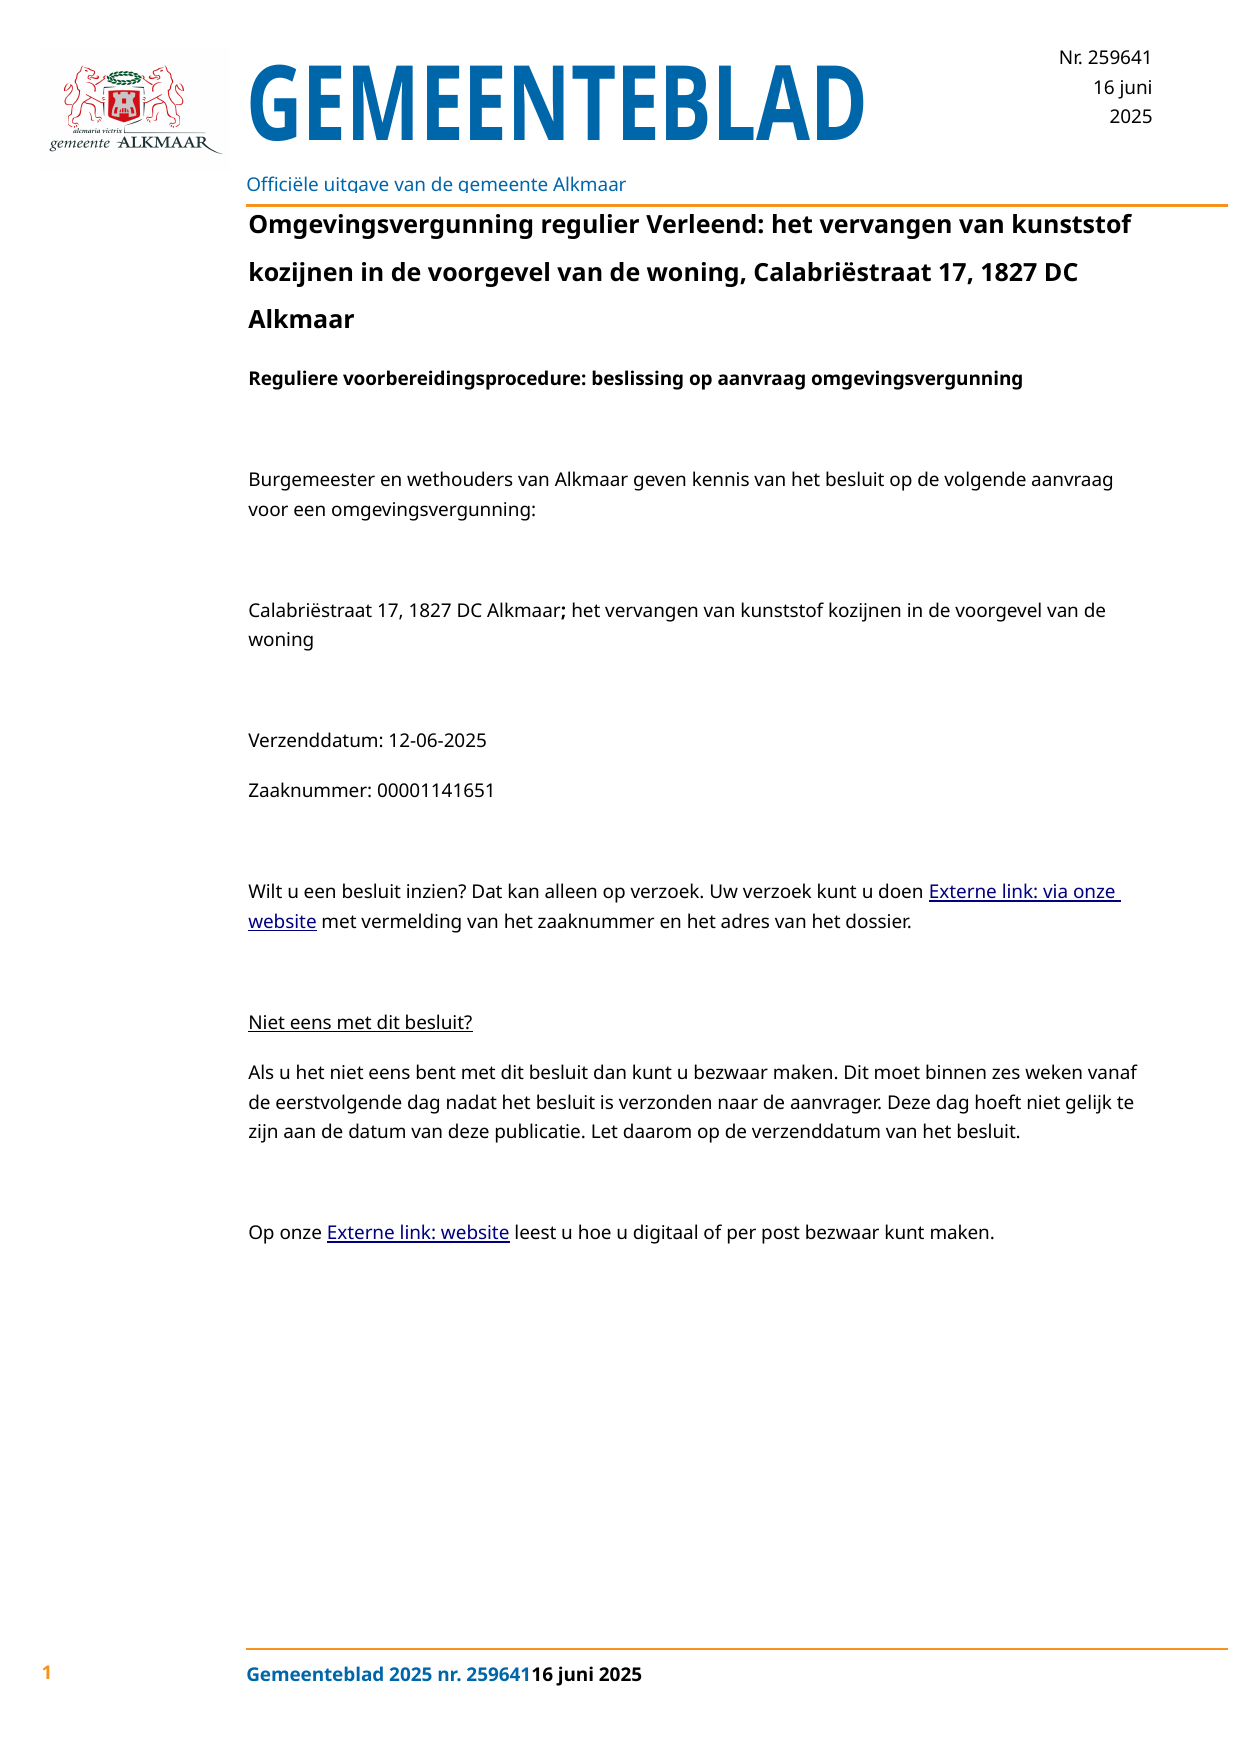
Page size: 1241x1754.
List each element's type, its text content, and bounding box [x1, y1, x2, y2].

text Zaaknummer: 00001141651 [248, 778, 1152, 803]
text Reguliere voorbereidingsprocedure: beslissing op aanvraag omgevingsvergunning [248, 366, 1152, 391]
picture [41, 47, 231, 172]
text Omgevingsvergunning regulier Verleend: het vervangen van kunststof kozijnen in de voorgevel van de woning, Calabriëstraat 17, 1827 DC Alkmaar [248, 207, 1152, 336]
text Calabriëstraat 17, 1827 DC Alkmaar; het vervangen van kunststof kozijnen in de voorgevel van de woning [248, 597, 1152, 652]
text Als u het niet eens bent met dit besluit dan kunt u bezwaar maken. Dit moet binnen zes weken vanaf de eerstvolgende dag nadat het besluit is verzonden naar de aanvrager. Deze dag hoeft niet gelijk te zijn aan de datum van deze publicatie. Let daarom op de verzenddatum van het besluit. [248, 1059, 1152, 1144]
text Verzenddatum: 12-06-2025 [248, 727, 1152, 753]
text Burgemeester en wethouders van Alkmaar geven kennis van het besluit op de volgende aanvraag voor een omgevingsvergunning: [248, 466, 1152, 522]
text Wilt u een besluit inzien? Dat kan alleen op verzoek. Uw verzoek kunt u doen Externe link: via onze website met vermelding van het zaaknummer en het adres van het dossier. [248, 878, 1152, 934]
text Op onze Externe link: website leest u hoe u digitaal of per post bezwaar kunt maken. [248, 1219, 1152, 1245]
text Niet eens met dit besluit? [248, 1009, 1152, 1034]
